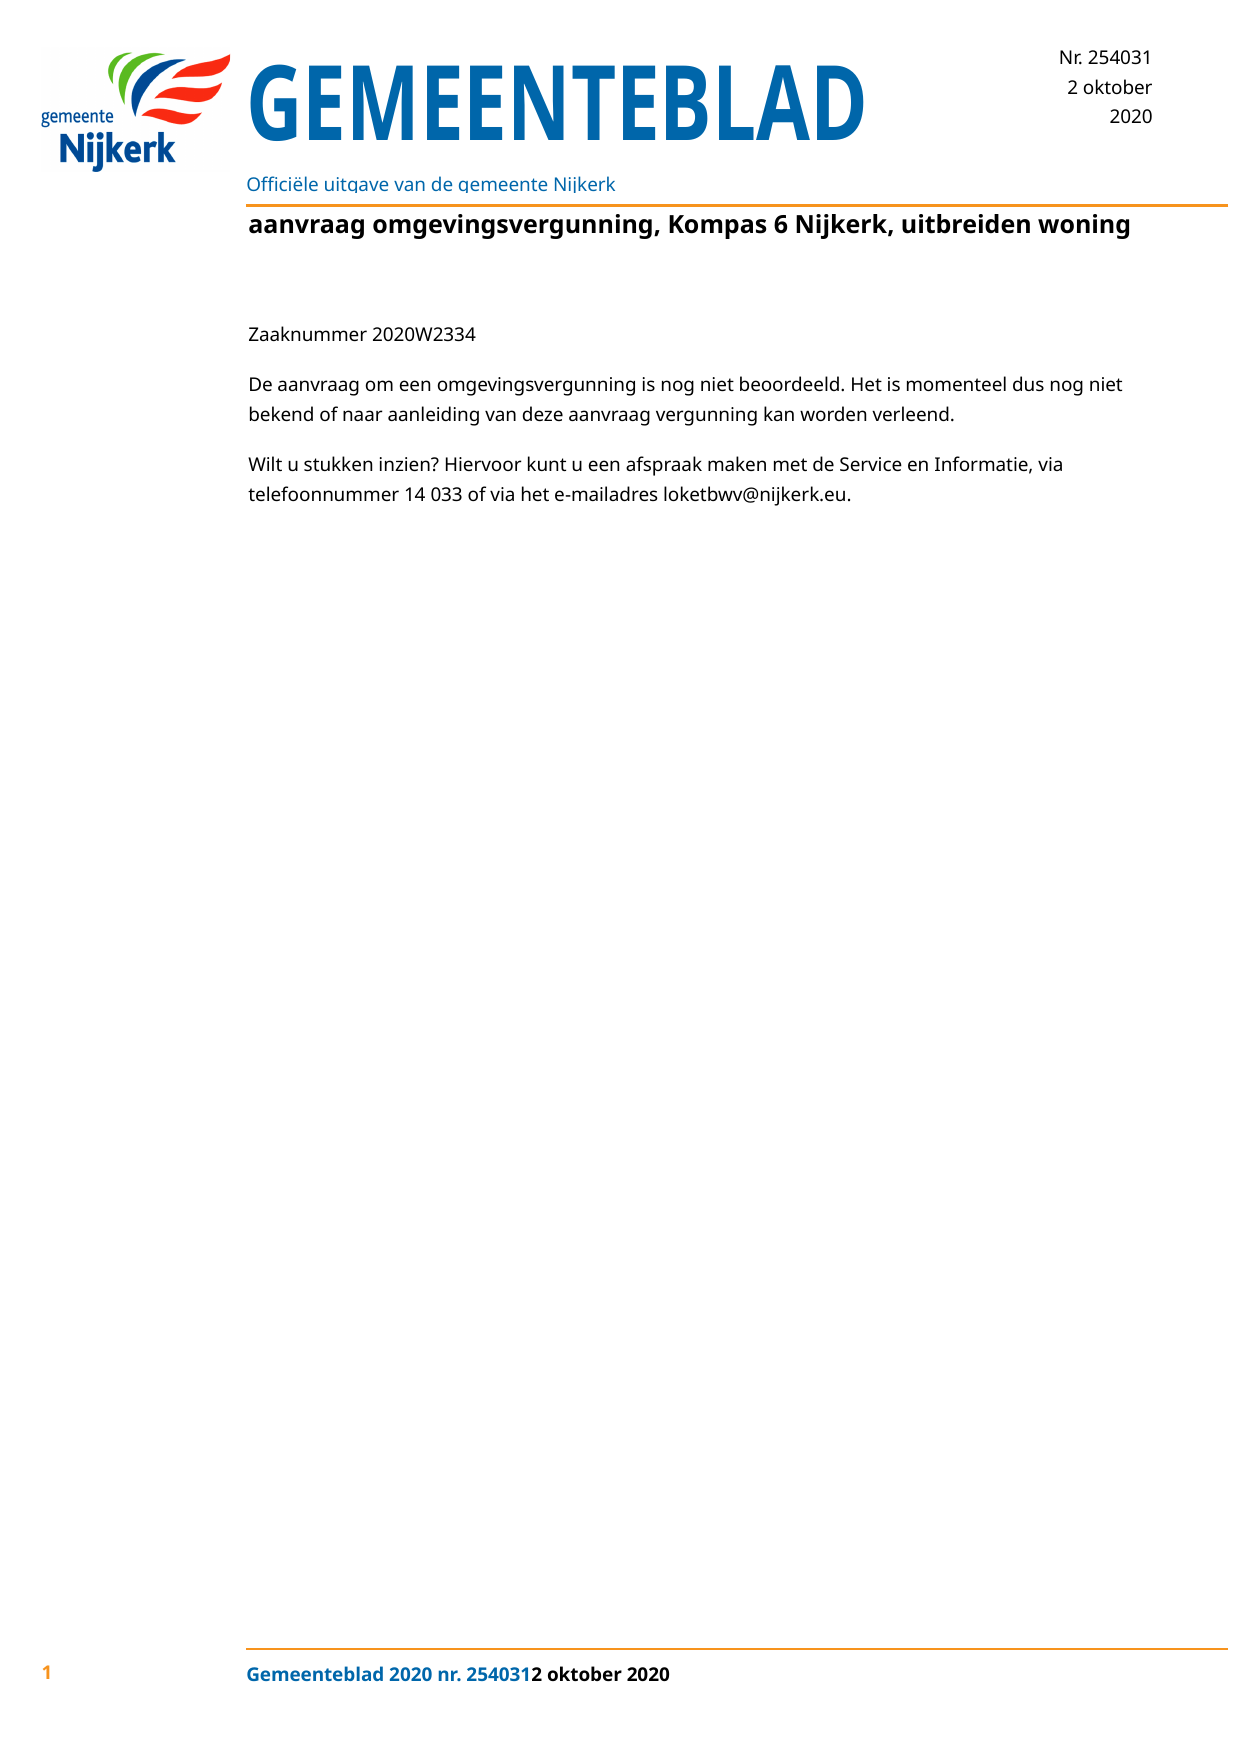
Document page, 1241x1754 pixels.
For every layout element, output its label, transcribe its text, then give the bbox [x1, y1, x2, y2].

picture [41, 47, 231, 172]
text aanvraag omgevingsvergunning, Kompas 6 Nijkerk, uitbreiden woning [248, 207, 1152, 241]
text Wilt u stukken inzien? Hiervoor kunt u een afspraak maken met de Service en Informatie, via telefoonnummer 14 033 of via het e-mailadres loketbwv@nijkerk.eu. [248, 451, 1152, 506]
text De aanvraag om een omgevingsvergunning is nog niet beoordeeld. Het is momenteel dus nog niet bekend of naar aanleiding van deze aanvraag vergunning kan worden verleend. [248, 371, 1152, 426]
text Zaaknummer 2020W2334 [248, 321, 1152, 346]
